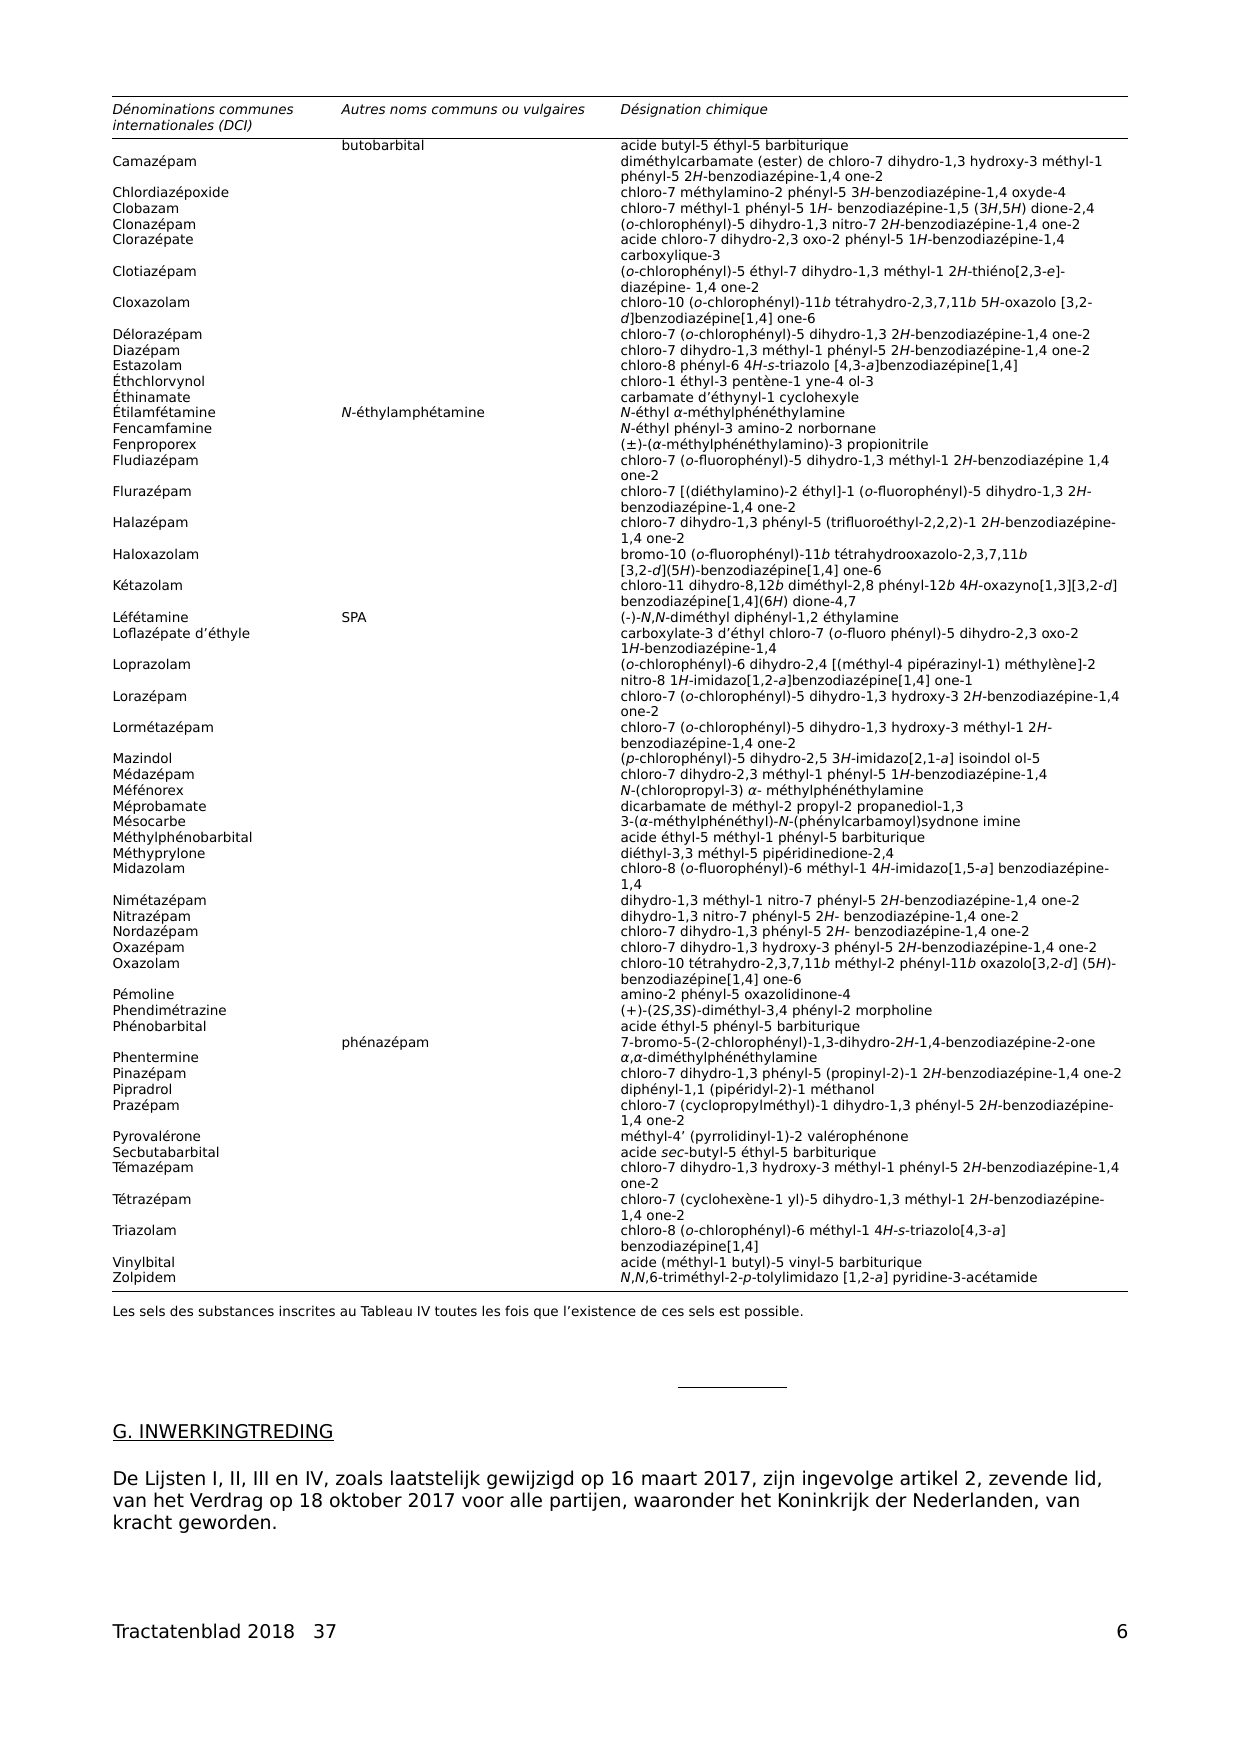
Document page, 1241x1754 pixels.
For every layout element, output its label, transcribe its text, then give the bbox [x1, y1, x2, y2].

table_cell acide éthyl-5 phényl-5 barbiturique [615, 1019, 1128, 1034]
table_cell [335, 688, 614, 720]
table_cell phénazépam [335, 1034, 614, 1050]
table_cell [335, 799, 614, 814]
table_cell carbamate d’éthynyl-1 cyclohexyle [615, 390, 1128, 405]
table_cell Phénobarbital [112, 1019, 335, 1034]
table_cell [335, 1003, 614, 1019]
table_cell diméthylcarbamate (ester) de chloro-7 dihydro-1,3 hydroxy-3 méthyl-1 phényl-5 2H-benzodiazépine-1,4 one-2 [615, 154, 1128, 185]
table_cell 3-(α-méthylphénéthyl)-N-(phénylcarbamoyl)sydnone imine [615, 814, 1128, 830]
table_cell Diazépam [112, 342, 335, 358]
table_cell (±)-(α-méthylphénéthylamino)-3 propionitrile [615, 437, 1128, 452]
table_cell Nimétazépam [112, 893, 335, 908]
table_cell Secbutabarbital [112, 1145, 335, 1160]
table_cell Les sels des substances inscrites au Tableau IV toutes les fois que l’existence de ces sels est possible. [112, 1292, 1128, 1319]
table_cell [335, 830, 614, 846]
table_cell [335, 1145, 614, 1160]
table_cell [335, 453, 614, 484]
table_cell Pipradrol [112, 1082, 335, 1097]
table_cell Pinazépam [112, 1066, 335, 1082]
table_cell [335, 1050, 614, 1066]
table_header Autres noms communs ou vulgaires [335, 97, 614, 138]
table_cell [335, 421, 614, 437]
table_cell Clobazam [112, 201, 335, 216]
table_cell Halazépam [112, 515, 335, 547]
table_cell chloro-7 [(diéthylamino)-2 éthyl]-1 (o-fluorophényl)-5 dihydro-1,3 2H- benzodiazépine-1,4 one-2 [615, 484, 1128, 515]
table_cell acide butyl-5 éthyl-5 barbiturique [615, 139, 1128, 153]
table_cell [335, 924, 614, 940]
table_cell (-)-N,N-diméthyl diphényl-1,2 éthylamine [615, 610, 1128, 625]
table_cell chloro-7 méthyl-1 phényl-5 1H- benzodiazépine-1,5 (3H,5H) dione-2,4 [615, 201, 1128, 216]
table_cell Triazolam [112, 1223, 335, 1254]
table_header Dénominations communes internationales (DCI) [112, 97, 335, 138]
table_cell [335, 390, 614, 405]
table_cell Flurazépam [112, 484, 335, 515]
table_cell butobarbital [335, 139, 614, 153]
table_cell diéthyl-3,3 méthyl-5 pipéridinedione-2,4 [615, 846, 1128, 861]
table_cell chloro-7 (o-chlorophényl)-5 dihydro-1,3 2H-benzodiazépine-1,4 one-2 [615, 327, 1128, 342]
table_cell acide (méthyl-1 butyl)-5 vinyl-5 barbiturique [615, 1255, 1128, 1270]
table_cell Étilamfétamine [112, 405, 335, 421]
table_cell chloro-7 (o-fluorophényl)-5 dihydro-1,3 méthyl-1 2H-benzodiazépine 1,4 one-2 [615, 453, 1128, 484]
table_cell chloro-10 (o-chlorophényl)-11b tétrahydro-2,3,7,11b 5H-oxazolo [3,2-d]benzodiazépine[1,4] one-6 [615, 295, 1128, 327]
table_cell Méthylphénobarbital [112, 830, 335, 846]
table_cell Méprobamate [112, 799, 335, 814]
table_cell chloro-7 méthylamino-2 phényl-5 3H-benzodiazépine-1,4 oxyde-4 [615, 185, 1128, 201]
table_cell chloro-7 (o-chlorophényl)-5 dihydro-1,3 hydroxy-3 méthyl-1 2H- benzodiazépine-1,4 one-2 [615, 720, 1128, 751]
table_cell Délorazépam [112, 327, 335, 342]
table_cell [335, 909, 614, 924]
table_cell Médazépam [112, 767, 335, 783]
table_header Désignation chimique [615, 97, 1128, 138]
table_cell [335, 846, 614, 861]
table_cell chloro-7 dihydro-1,3 méthyl-1 phényl-5 2H-benzodiazépine-1,4 one-2 [615, 342, 1128, 358]
table_cell chloro-8 (o-chlorophényl)-6 méthyl-1 4H-s-triazolo[4,3-a] benzodiazépine[1,4] [615, 1223, 1128, 1254]
table_cell [335, 1255, 614, 1270]
table_cell Lorazépam [112, 688, 335, 720]
table_cell Léfétamine [112, 610, 335, 625]
table_cell N-éthylamphétamine [335, 405, 614, 421]
table_cell Phendimétrazine [112, 1003, 335, 1019]
table_cell Nitrazépam [112, 909, 335, 924]
table_cell dicarbamate de méthyl-2 propyl-2 propanediol-1,3 [615, 799, 1128, 814]
table_cell [335, 437, 614, 452]
table_cell chloro-11 dihydro-8,12b diméthyl-2,8 phényl-12b 4H-oxazyno[1,3][3,2-d] benzodiazépine[1,4](6H) dione-4,7 [615, 578, 1128, 610]
table_cell Oxazépam [112, 940, 335, 956]
table_cell Fenproporex [112, 437, 335, 452]
table_cell [335, 295, 614, 327]
table_cell N-éthyl phényl-3 amino-2 norbornane [615, 421, 1128, 437]
table_cell [335, 358, 614, 374]
table_cell Chlordiazépoxide [112, 185, 335, 201]
table_cell (+)-(2S,3S)-diméthyl-3,4 phényl-2 morpholine [615, 1003, 1128, 1019]
table_cell Oxazolam [112, 956, 335, 987]
table_cell [335, 232, 614, 264]
table_cell Clorazépate [112, 232, 335, 264]
table_cell [335, 1192, 614, 1223]
table_cell Zolpidem [112, 1270, 335, 1291]
table_cell Méfénorex [112, 783, 335, 798]
table_cell Éthchlorvynol [112, 374, 335, 389]
table_cell [335, 767, 614, 783]
table_cell Kétazolam [112, 578, 335, 610]
table_cell [112, 139, 335, 153]
table_cell (o-chlorophényl)-6 dihydro-2,4 [(méthyl-4 pipérazinyl-1) méthylène]-2 nitro-8 1H-imidazo[1,2-a]benzodiazépine[1,4] one-1 [615, 657, 1128, 688]
text De Lijsten I, II, III en IV, zoals laatstelijk gewijzigd op 16 maart 2017, zijn ingevolge artikel 2, zevende lid, van het Verdrag op 18 oktober 2017 voor alle partijen, waaronder het Koninkrijk der Nederlanden, van kracht geworden. [112, 1468, 1128, 1534]
table_cell N-(chloropropyl-3) α- méthylphénéthylamine [615, 783, 1128, 798]
table_cell carboxylate-3 d’éthyl chloro-7 (o-fluoro phényl)-5 dihydro-2,3 oxo-2 1H-benzodiazépine-1,4 [615, 625, 1128, 657]
table_cell chloro-7 (o-chlorophényl)-5 dihydro-1,3 hydroxy-3 2H-benzodiazépine-1,4 one-2 [615, 688, 1128, 720]
table_cell [335, 625, 614, 657]
table_cell (o-chlorophényl)-5 dihydro-1,3 nitro-7 2H-benzodiazépine-1,4 one-2 [615, 216, 1128, 232]
table_cell [335, 515, 614, 547]
table_cell dihydro-1,3 nitro-7 phényl-5 2H- benzodiazépine-1,4 one-2 [615, 909, 1128, 924]
table_cell méthyl-4’ (pyrrolidinyl-1)-2 valérophénone [615, 1129, 1128, 1144]
table_cell [335, 1223, 614, 1254]
table_cell [335, 940, 614, 956]
table_cell chloro-7 dihydro-2,3 méthyl-1 phényl-5 1H-benzodiazépine-1,4 [615, 767, 1128, 783]
table_cell Méthyprylone [112, 846, 335, 861]
table_cell [335, 783, 614, 798]
table_cell Pyrovalérone [112, 1129, 335, 1144]
table_cell [112, 1034, 335, 1050]
table_cell α,α-diméthylphénéthylamine [615, 1050, 1128, 1066]
table_cell [335, 1129, 614, 1144]
table_cell Pémoline [112, 987, 335, 1003]
table_cell acide éthyl-5 méthyl-1 phényl-5 barbiturique [615, 830, 1128, 846]
table_cell bromo-10 (o-fluorophényl)-11b tétrahydrooxazolo-2,3,7,11b [3,2-d](5H)-benzodiazépine[1,4] one-6 [615, 547, 1128, 578]
table_cell chloro-7 dihydro-1,3 phényl-5 2H- benzodiazépine-1,4 one-2 [615, 924, 1128, 940]
table_cell Fencamfamine [112, 421, 335, 437]
table_cell [335, 814, 614, 830]
table_cell [335, 1019, 614, 1034]
table_cell Témazépam [112, 1160, 335, 1192]
table_cell [335, 720, 614, 751]
table_cell chloro-1 éthyl-3 pentène-1 yne-4 ol-3 [615, 374, 1128, 389]
table_cell [335, 374, 614, 389]
table_cell [335, 578, 614, 610]
table_cell amino-2 phényl-5 oxazolidinone-4 [615, 987, 1128, 1003]
table_cell dihydro-1,3 méthyl-1 nitro-7 phényl-5 2H-benzodiazépine-1,4 one-2 [615, 893, 1128, 908]
table_cell Prazépam [112, 1097, 335, 1129]
table_cell [335, 327, 614, 342]
table_cell chloro-8 phényl-6 4H-s-triazolo [4,3-a]benzodiazépine[1,4] [615, 358, 1128, 374]
table_cell Phentermine [112, 1050, 335, 1066]
table_cell Clonazépam [112, 216, 335, 232]
table_cell Haloxazolam [112, 547, 335, 578]
table_cell Camazépam [112, 154, 335, 185]
table_cell [335, 1097, 614, 1129]
table_cell [335, 1082, 614, 1097]
table_cell N,N,6-triméthyl-2-p-tolylimidazo [1,2-a] pyridine-3-acétamide [615, 1270, 1128, 1291]
table_cell Fludiazépam [112, 453, 335, 484]
table_cell acide sec-butyl-5 éthyl-5 barbiturique [615, 1145, 1128, 1160]
table_cell Clotiazépam [112, 264, 335, 295]
table_cell [335, 154, 614, 185]
table_cell [335, 987, 614, 1003]
table_cell chloro-7 (cyclopropylméthyl)-1 dihydro-1,3 phényl-5 2H-benzodiazépine-1,4 one-2 [615, 1097, 1128, 1129]
table_cell diphényl-1,1 (pipéridyl-2)-1 méthanol [615, 1082, 1128, 1097]
table_cell chloro-8 (o-fluorophényl)-6 méthyl-1 4H-imidazo[1,5-a] benzodiazépine-1,4 [615, 861, 1128, 893]
table_cell chloro-7 (cyclohexène-1 yl)-5 dihydro-1,3 méthyl-1 2H-benzodiazépine-1,4 one-2 [615, 1192, 1128, 1223]
table_cell chloro-10 tétrahydro-2,3,7,11b méthyl-2 phényl-11b oxazolo[3,2-d] (5H)-benzodiazépine[1,4] one-6 [615, 956, 1128, 987]
table_cell acide chloro-7 dihydro-2,3 oxo-2 phényl-5 1H-benzodiazépine-1,4 carboxylique-3 [615, 232, 1128, 264]
table_cell [335, 484, 614, 515]
table_cell 7-bromo-5-(2-chlorophényl)-1,3-dihydro-2H-1,4-benzodiazépine-2-one [615, 1034, 1128, 1050]
table_cell [335, 547, 614, 578]
table_cell chloro-7 dihydro-1,3 phényl-5 (trifluoroéthyl-2,2,2)-1 2H-benzodiazépine-1,4 one-2 [615, 515, 1128, 547]
table_cell Loflazépate d’éthyle [112, 625, 335, 657]
table_cell chloro-7 dihydro-1,3 phényl-5 (propinyl-2)-1 2H-benzodiazépine-1,4 one-2 [615, 1066, 1128, 1082]
table_cell Lormétazépam [112, 720, 335, 751]
table_cell Vinylbital [112, 1255, 335, 1270]
table_cell [335, 264, 614, 295]
table_cell [335, 185, 614, 201]
table_cell Tétrazépam [112, 1192, 335, 1223]
table_cell Loprazolam [112, 657, 335, 688]
table_cell [335, 893, 614, 908]
table_cell [335, 1270, 614, 1291]
table_cell [335, 201, 614, 216]
table_cell SPA [335, 610, 614, 625]
table_cell (p-chlorophényl)-5 dihydro-2,5 3H-imidazo[2,1-a] isoindol ol-5 [615, 751, 1128, 767]
table_cell [335, 861, 614, 893]
table_cell Mésocarbe [112, 814, 335, 830]
table_cell Mazindol [112, 751, 335, 767]
subtitle G. INWERKINGTREDING [112, 1421, 1128, 1443]
table_cell chloro-7 dihydro-1,3 hydroxy-3 méthyl-1 phényl-5 2H-benzodiazépine-1,4 one-2 [615, 1160, 1128, 1192]
table_cell [335, 751, 614, 767]
table_cell Nordazépam [112, 924, 335, 940]
table_cell [335, 342, 614, 358]
table_cell chloro-7 dihydro-1,3 hydroxy-3 phényl-5 2H-benzodiazépine-1,4 one-2 [615, 940, 1128, 956]
table_cell [335, 657, 614, 688]
table_cell [335, 956, 614, 987]
table_cell Estazolam [112, 358, 335, 374]
table_cell [335, 1066, 614, 1082]
table_cell (o-chlorophényl)-5 éthyl-7 dihydro-1,3 méthyl-1 2H-thiéno[2,3-e]-diazépine- 1,4 one-2 [615, 264, 1128, 295]
table_cell [335, 1160, 614, 1192]
table_cell [335, 216, 614, 232]
table_cell Éthinamate [112, 390, 335, 405]
table_cell Midazolam [112, 861, 335, 893]
table_cell Cloxazolam [112, 295, 335, 327]
table_cell N-éthyl α-méthylphénéthylamine [615, 405, 1128, 421]
